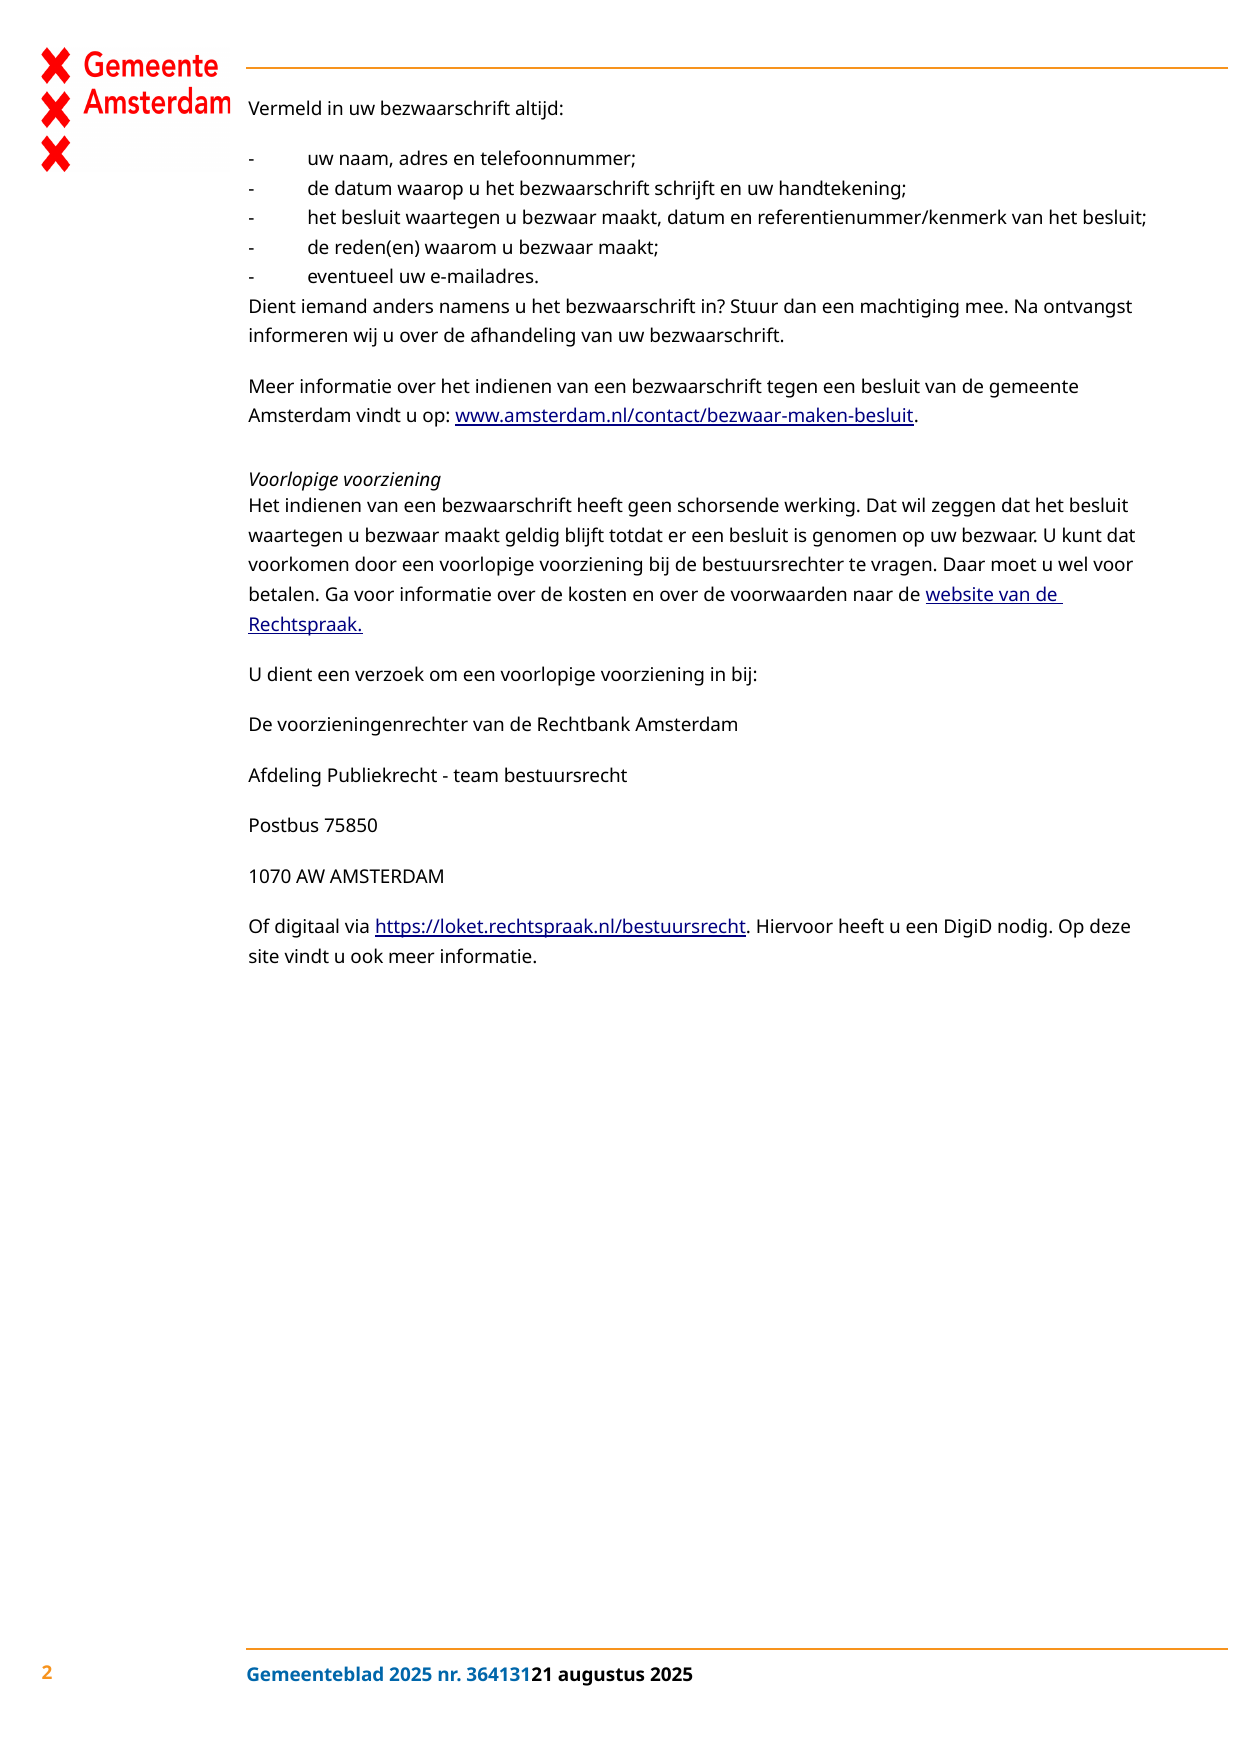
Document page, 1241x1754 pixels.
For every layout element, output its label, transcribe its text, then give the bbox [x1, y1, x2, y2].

list uw naam, adres en telefoonnummer; [248, 145, 1152, 171]
text Meer informatie over het indienen van een bezwaarschrift tegen een besluit van de gemeente Amsterdam vindt u op: www.amsterdam.nl/contact/bezwaar-maken-besluit. [248, 373, 1152, 428]
text Het indienen van een bezwaarschrift heeft geen schorsende werking. Dat wil zeggen dat het besluit waartegen u bezwaar maakt geldig blijft totdat er een besluit is genomen op uw bezwaar. U kunt dat voorkomen door een voorlopige voorziening bij de bestuursrechter te vragen. Daar moet u wel voor betalen. Ga voor informatie over de kosten en over de voorwaarden naar de website van de Rechtspraak. [248, 492, 1152, 636]
text Postbus 75850 [248, 812, 1152, 838]
text De voorzieningenrechter van de Rechtbank Amsterdam [248, 712, 1152, 737]
picture [41, 47, 231, 172]
text Voorlopige voorziening [248, 467, 1152, 492]
text Afdeling Publiekrecht - team bestuursrecht [248, 762, 1152, 788]
text Dient iemand anders namens u het bezwaarschrift in? Stuur dan een machtiging mee. Na ontvangst informeren wij u over de afhandeling van uw bezwaarschrift. [248, 293, 1152, 348]
list eventueel uw e-mailadres. [248, 263, 1152, 289]
text U dient een verzoek om een voorlopige voorziening in bij: [248, 661, 1152, 687]
list de reden(en) waarom u bezwaar maakt; [248, 234, 1152, 260]
list het besluit waartegen u bezwaar maakt, datum en referentienummer/kenmerk van het besluit; [248, 204, 1152, 230]
list de datum waarop u het bezwaarschrift schrijft en uw handtekening; [248, 175, 1152, 201]
text Of digitaal via https://loket.rechtspraak.nl/bestuursrecht. Hiervoor heeft u een DigiD nodig. Op deze site vindt u ook meer informatie. [248, 913, 1152, 968]
text 1070 AW AMSTERDAM [248, 863, 1152, 888]
text Vermeld in uw bezwaarschrift altijd: [248, 95, 1152, 121]
